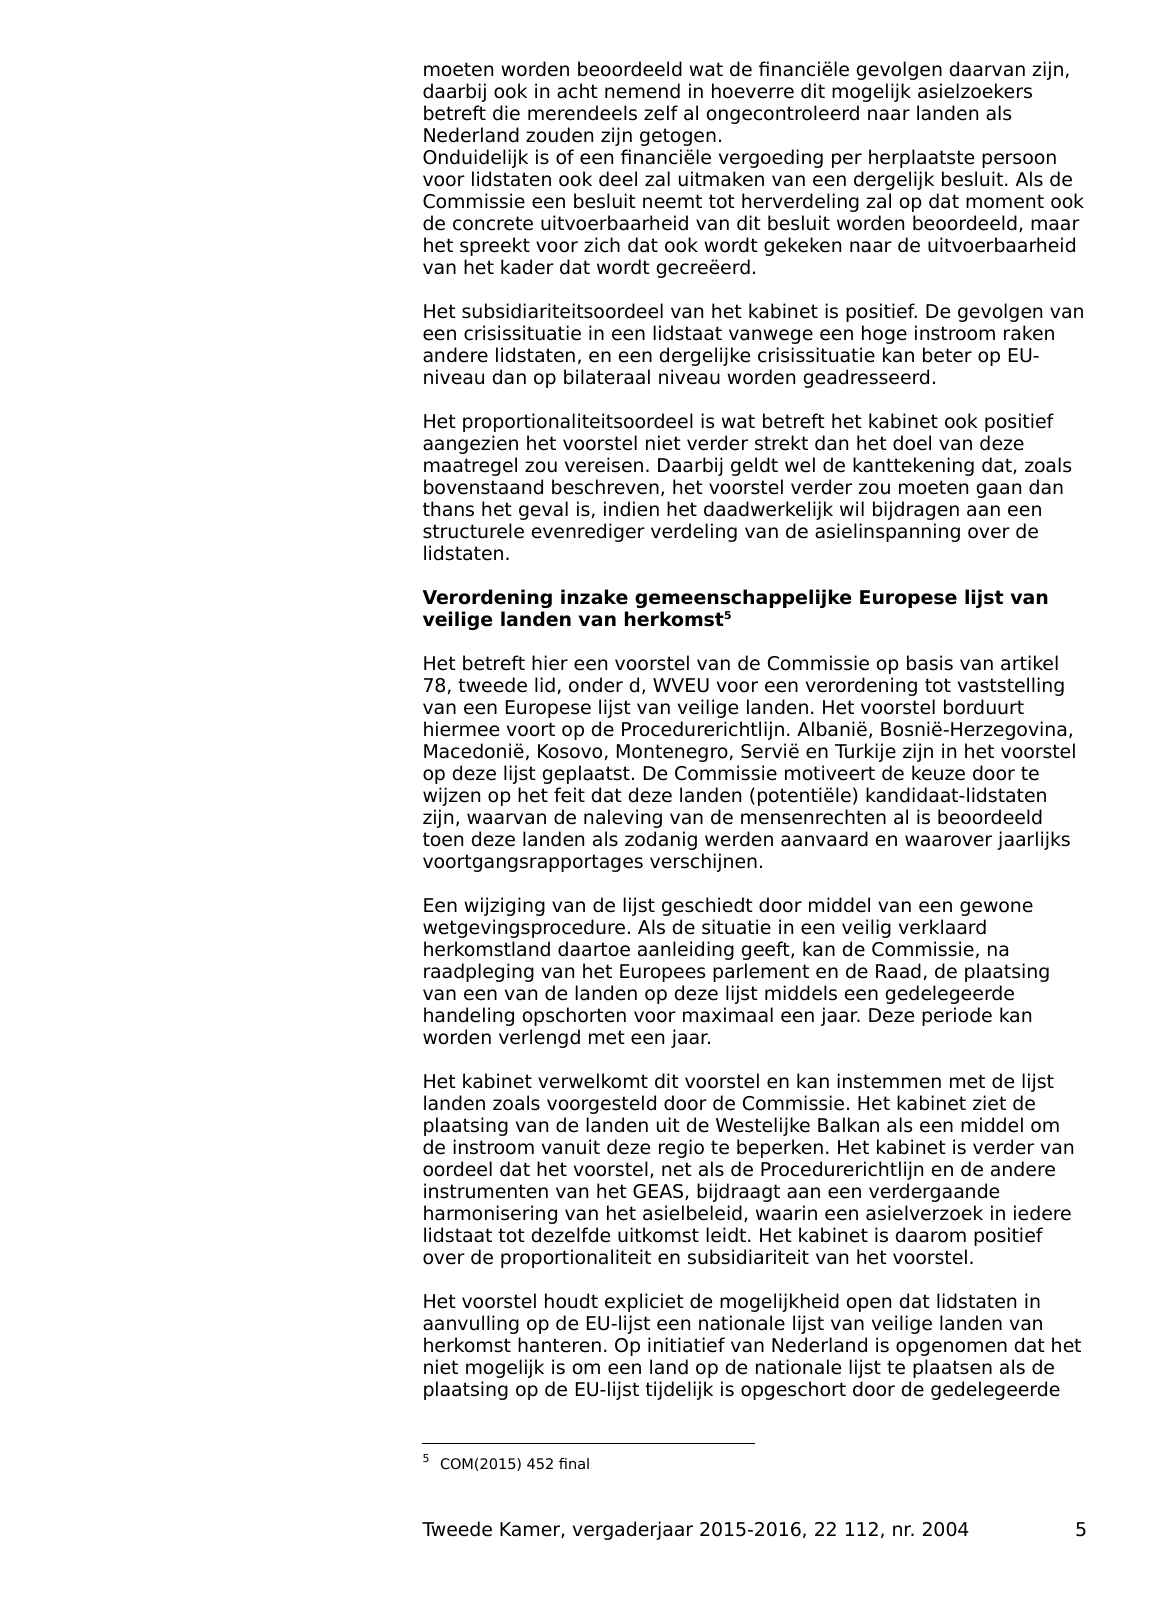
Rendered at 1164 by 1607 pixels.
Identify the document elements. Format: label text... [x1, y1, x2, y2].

text COM(2015) 452 final [422, 1452, 1087, 1474]
text Het kabinet verwelkomt dit voorstel en kan instemmen met de lijst landen zoals voorgesteld door de Commissie. Het kabinet ziet de plaatsing van de landen uit de Westelijke Balkan als een middel om de instroom vanuit deze regio te beperken. Het kabinet is verder van oordeel dat het voorstel, net als de Procedurerichtlijn en de andere instrumenten van het GEAS, bijdraagt aan een verdergaande harmonisering van het asielbeleid, waarin een asielverzoek in iedere lidstaat tot dezelfde uitkomst leidt. Het kabinet is daarom positief over de proportionaliteit en subsidiariteit van het voorstel. [422, 1071, 1087, 1269]
text Een wijziging van de lijst geschiedt door middel van een gewone wetgevingsprocedure. Als de situatie in een veilig verklaard herkomstland daartoe aanleiding geeft, kan de Commissie, na raadpleging van het Europees parlement en de Raad, de plaatsing van een van de landen op deze lijst middels een gedelegeerde handeling opschorten voor maximaal een jaar. Deze periode kan worden verlengd met een jaar. [422, 895, 1087, 1049]
text Het betreft hier een voorstel van de Commissie op basis van artikel 78, tweede lid, onder d, WVEU voor een verordening tot vaststelling van een Europese lijst van veilige landen. Het voorstel borduurt hiermee voort op de Procedurerichtlijn. Albanië, Bosnië-Herzegovina, Macedonië, Kosovo, Montenegro, Servië en Turkije zijn in het voorstel op deze lijst geplaatst. De Commissie motiveert de keuze door te wijzen op het feit dat deze landen (potentiële) kandidaat-lidstaten zijn, waarvan de naleving van de mensenrechten al is beoordeeld toen deze landen als zodanig werden aanvaard en waarover jaarlijks voortgangsrapportages verschijnen. [422, 653, 1087, 873]
text Het proportionaliteitsoordeel is wat betreft het kabinet ook positief aangezien het voorstel niet verder strekt dan het doel van deze maatregel zou vereisen. Daarbij geldt wel de kanttekening dat, zoals bovenstaand beschreven, het voorstel verder zou moeten gaan dan thans het geval is, indien het daadwerkelijk wil bijdragen aan een structurele evenrediger verdeling van de asielinspanning over de lidstaten. [422, 411, 1087, 565]
text Het subsidiariteitsoordeel van het kabinet is positief. De gevolgen van een crisissituatie in een lidstaat vanwege een hoge instroom raken andere lidstaten, en een dergelijke crisissituatie kan beter op EU-niveau dan op bilateraal niveau worden geadresseerd. [422, 301, 1087, 389]
text Het voorstel houdt expliciet de mogelijkheid open dat lidstaten in aanvulling op de EU-lijst een nationale lijst van veilige landen van herkomst hanteren. Op initiatief van Nederland is opgenomen dat het niet mogelijk is om een land op de nationale lijst te plaatsen als de plaatsing op de EU-lijst tijdelijk is opgeschort door de gedelegeerde [422, 1291, 1087, 1401]
subtitle Verordening inzake gemeenschappelijke Europese lijst van veilige landen van herkomst [422, 587, 1087, 631]
text Onduidelijk is of een financiële vergoeding per herplaatste persoon voor lidstaten ook deel zal uitmaken van een dergelijk besluit. Als de Commissie een besluit neemt tot herverdeling zal op dat moment ook de concrete uitvoerbaarheid van dit besluit worden beoordeeld, maar het spreekt voor zich dat ook wordt gekeken naar de uitvoerbaarheid van het kader dat wordt gecreëerd. [422, 147, 1087, 279]
text moeten worden beoordeeld wat de financiële gevolgen daarvan zijn, daarbij ook in acht nemend in hoeverre dit mogelijk asielzoekers betreft die merendeels zelf al ongecontroleerd naar landen als Nederland zouden zijn getogen. [422, 59, 1087, 147]
